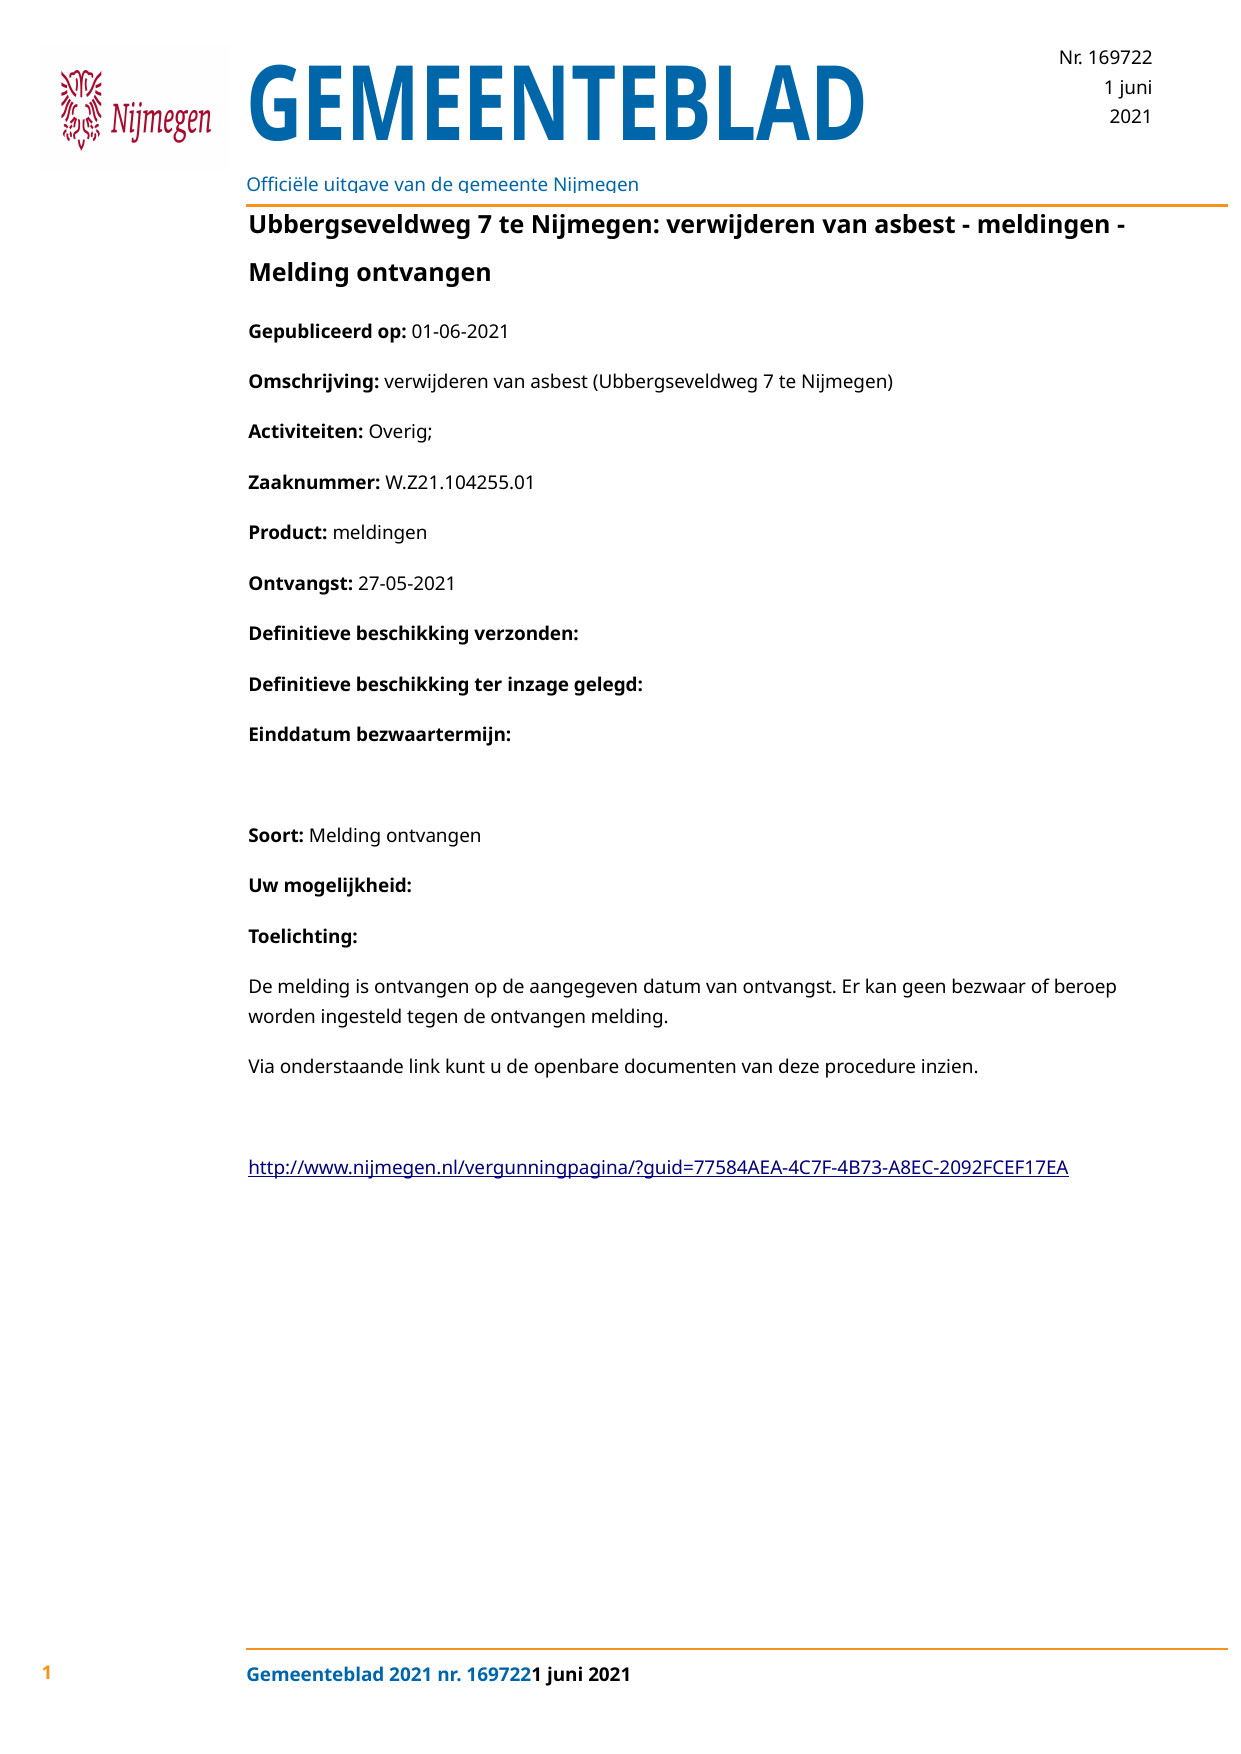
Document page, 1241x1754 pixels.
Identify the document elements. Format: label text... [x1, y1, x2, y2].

text Via onderstaande link kunt u de openbare documenten van deze procedure inzien. [248, 1053, 1152, 1079]
text Ontvangst: 27-05-2021 [248, 570, 1152, 596]
text Omschrijving: verwijderen van asbest (Ubbergseveldweg 7 te Nijmegen) [248, 368, 1152, 394]
text Definitieve beschikking ter inzage gelegd: [248, 671, 1152, 697]
text Product: meldingen [248, 519, 1152, 545]
picture [41, 47, 231, 172]
text Gepubliceerd op: 01-06-2021 [248, 318, 1152, 344]
text Soort: Melding ontvangen [248, 822, 1152, 848]
text Activiteiten: Overig; [248, 419, 1152, 444]
text Zaaknummer: W.Z21.104255.01 [248, 469, 1152, 495]
text http://www.nijmegen.nl/vergunningpagina/?guid=77584AEA-4C7F-4B73-A8EC-2092FCEF17EA [248, 1154, 1152, 1180]
text Definitieve beschikking verzonden: [248, 620, 1152, 646]
text Uw mogelijkheid: [248, 872, 1152, 898]
text Einddatum bezwaartermijn: [248, 721, 1152, 747]
text Ubbergseveldweg 7 te Nijmegen: verwijderen van asbest - meldingen - Melding ontvangen [248, 207, 1152, 288]
text Toelichting: [248, 923, 1152, 949]
text De melding is ontvangen op de aangegeven datum van ontvangst. Er kan geen bezwaar of beroep worden ingesteld tegen de ontvangen melding. [248, 973, 1152, 1029]
